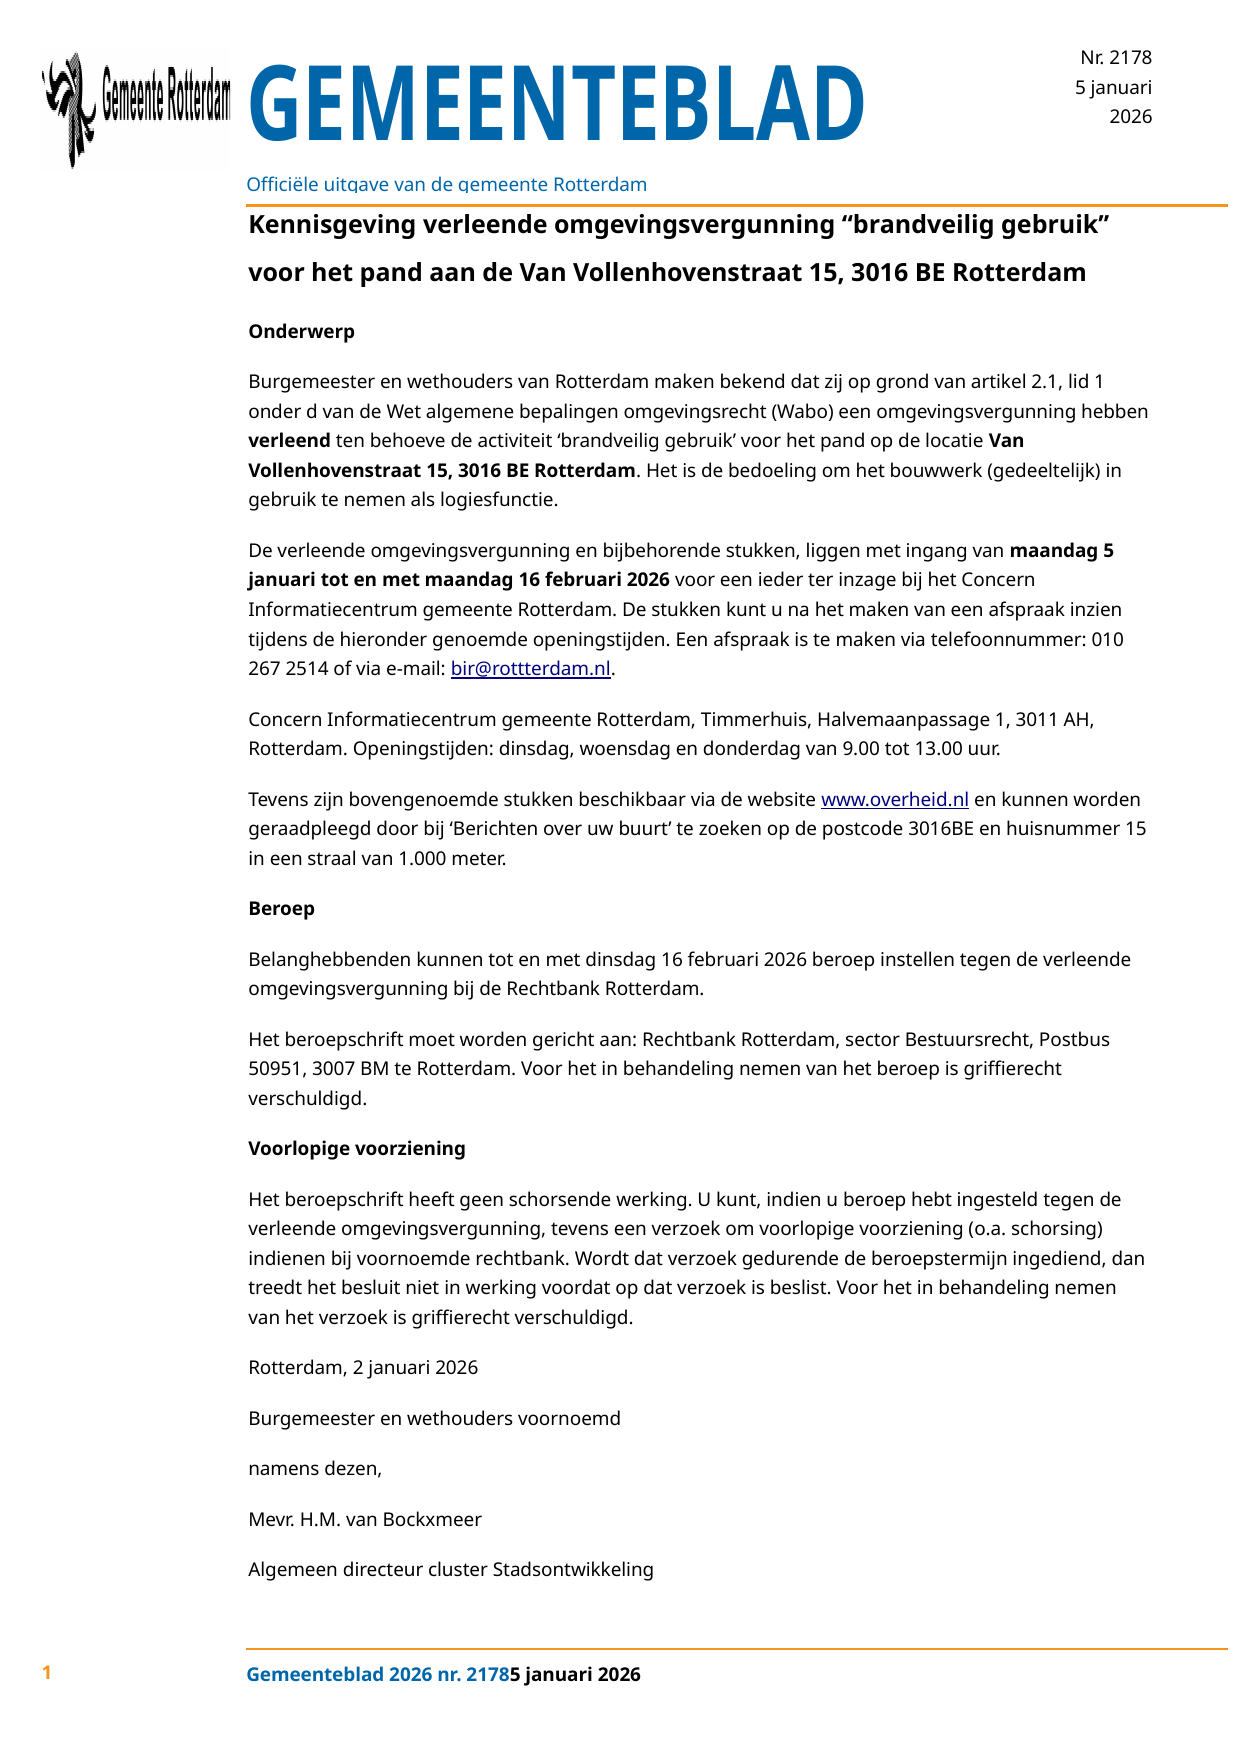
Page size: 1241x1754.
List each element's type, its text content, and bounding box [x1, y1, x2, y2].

text Algemeen directeur cluster Stadsontwikkeling [248, 1556, 1152, 1582]
text Mevr. H.M. van Bockxmeer [248, 1506, 1152, 1532]
text Het beroepschrift moet worden gericht aan: Rechtbank Rotterdam, sector Bestuursrecht, Postbus 50951, 3007 BM te Rotterdam. Voor het in behandeling nemen van het beroep is griffierecht verschuldigd. [248, 1026, 1152, 1111]
text Beroep [248, 895, 1152, 921]
text namens dezen, [248, 1455, 1152, 1481]
text Burgemeester en wethouders van Rotterdam maken bekend dat zij op grond van artikel 2.1, lid 1 onder d van de Wet algemene bepalingen omgevingsrecht (Wabo) een omgevingsvergunning hebben verleend ten behoeve de activiteit ‘brandveilig gebruik’ voor het pand op de locatie Van Vollenhovenstraat 15, 3016 BE Rotterdam. Het is de bedoeling om het bouwwerk (gedeeltelijk) in gebruik te nemen als logiesfunctie. [248, 368, 1152, 512]
text Het beroepschrift heeft geen schorsende werking. U kunt, indien u beroep hebt ingesteld tegen de verleende omgevingsvergunning, tevens een verzoek om voorlopige voorziening (o.a. schorsing) indienen bij voornoemde rechtbank. Wordt dat verzoek gedurende de beroepstermijn ingediend, dan treedt het besluit niet in werking voordat op dat verzoek is beslist. Voor het in behandeling nemen van het verzoek is griffierecht verschuldigd. [248, 1186, 1152, 1330]
text Voorlopige voorziening [248, 1135, 1152, 1161]
text Kennisgeving verleende omgevingsvergunning “brandveilig gebruik’’ voor het pand aan de Van Vollenhovenstraat 15, 3016 BE Rotterdam [248, 207, 1152, 288]
text Burgemeester en wethouders voornoemd [248, 1405, 1152, 1431]
text De verleende omgevingsvergunning en bijbehorende stukken, liggen met ingang van maandag 5 januari tot en met maandag 16 februari 2026 voor een ieder ter inzage bij het Concern Informatiecentrum gemeente Rotterdam. De stukken kunt u na het maken van een afspraak inzien tijdens de hieronder genoemde openingstijden. Een afspraak is te maken via telefoonnummer: 010 267 2514 of via e-mail: bir@rottterdam.nl. [248, 537, 1152, 681]
text Tevens zijn bovengenoemde stukken beschikbaar via de website www.overheid.nl en kunnen worden geraadpleegd door bij ‘Berichten over uw buurt’ te zoeken op de postcode 3016BE en huisnummer 15 in een straal van 1.000 meter. [248, 786, 1152, 871]
text Belanghebbenden kunnen tot en met dinsdag 16 februari 2026 beroep instellen tegen de verleende omgevingsvergunning bij de Rechtbank Rotterdam. [248, 946, 1152, 1001]
text Concern Informatiecentrum gemeente Rotterdam, Timmerhuis, Halvemaanpassage 1, 3011 AH, Rotterdam. Openingstijden: dinsdag, woensdag en donderdag van 9.00 tot 13.00 uur. [248, 706, 1152, 761]
text Onderwerp [248, 318, 1152, 344]
text Rotterdam, 2 januari 2026 [248, 1354, 1152, 1380]
picture [41, 47, 231, 172]
